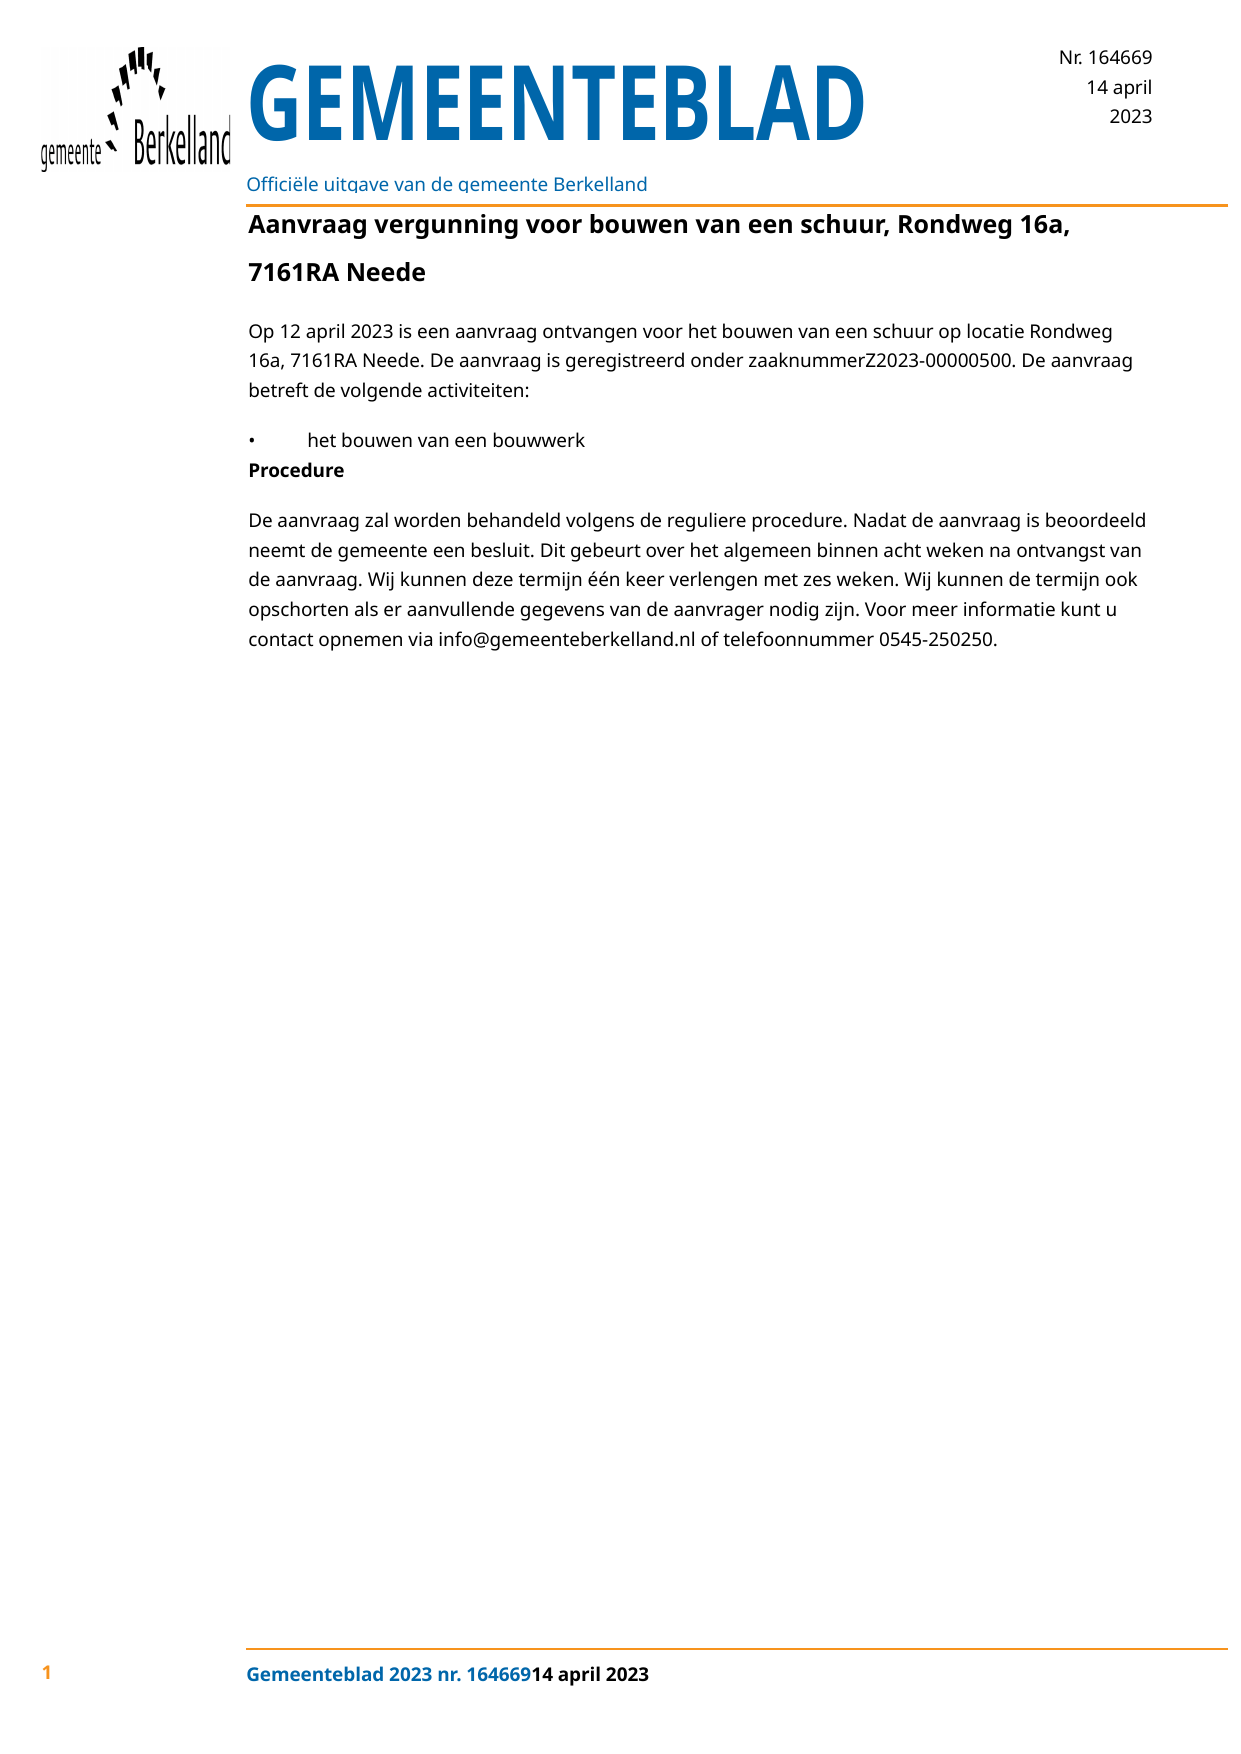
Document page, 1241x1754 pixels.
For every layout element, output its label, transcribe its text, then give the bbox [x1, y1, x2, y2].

text Aanvraag vergunning voor bouwen van een schuur, Rondweg 16a, 7161RA Neede [248, 207, 1152, 288]
text Procedure [248, 457, 1152, 483]
text Op 12 april 2023 is een aanvraag ontvangen voor het bouwen van een schuur op locatie Rondweg 16a, 7161RA Neede. De aanvraag is geregistreerd onder zaaknummerZ2023-00000500. De aanvraag betreft de volgende activiteiten: [248, 318, 1152, 403]
picture [41, 47, 231, 172]
list het bouwen van een bouwwerk [248, 427, 1152, 453]
text De aanvraag zal worden behandeld volgens de reguliere procedure. Nadat de aanvraag is beoordeeld neemt de gemeente een besluit. Dit gebeurt over het algemeen binnen acht weken na ontvangst van de aanvraag. Wij kunnen deze termijn één keer verlengen met zes weken. Wij kunnen de termijn ook opschorten als er aanvullende gegevens van de aanvrager nodig zijn. Voor meer informatie kunt u contact opnemen via info@gemeenteberkelland.nl of telefoonnummer 0545-250250. [248, 507, 1152, 652]
